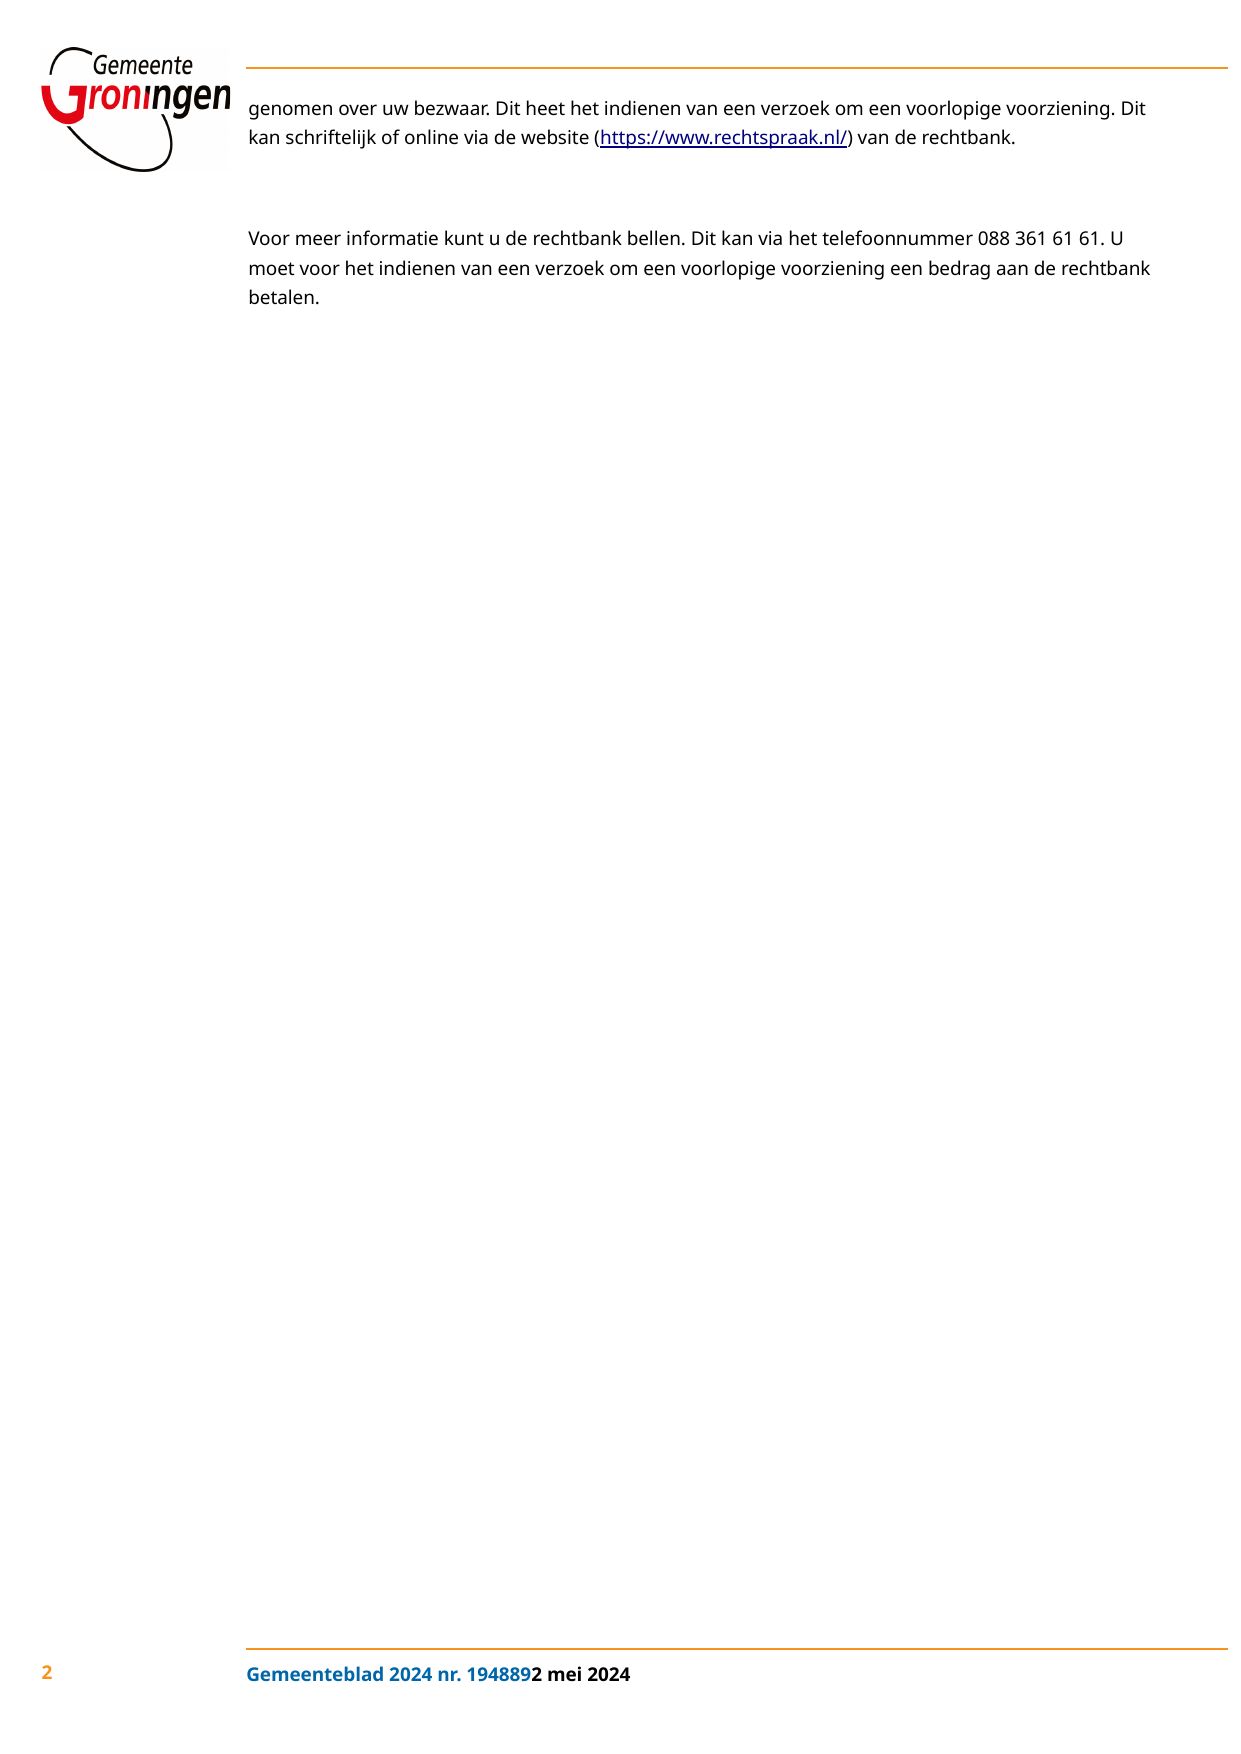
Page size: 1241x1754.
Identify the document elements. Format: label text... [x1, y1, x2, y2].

text genomen over uw bezwaar. Dit heet het indienen van een verzoek om een voorlopige voorziening. Dit kan schriftelijk of online via de website (https://www.rechtspraak.nl/) van de rechtbank. [248, 95, 1152, 150]
picture [41, 47, 231, 172]
text Voor meer informatie kunt u de rechtbank bellen. Dit kan via het telefoonnummer 088 361 61 61. U moet voor het indienen van een verzoek om een voorlopige voorziening een bedrag aan de rechtbank betalen. [248, 225, 1152, 310]
